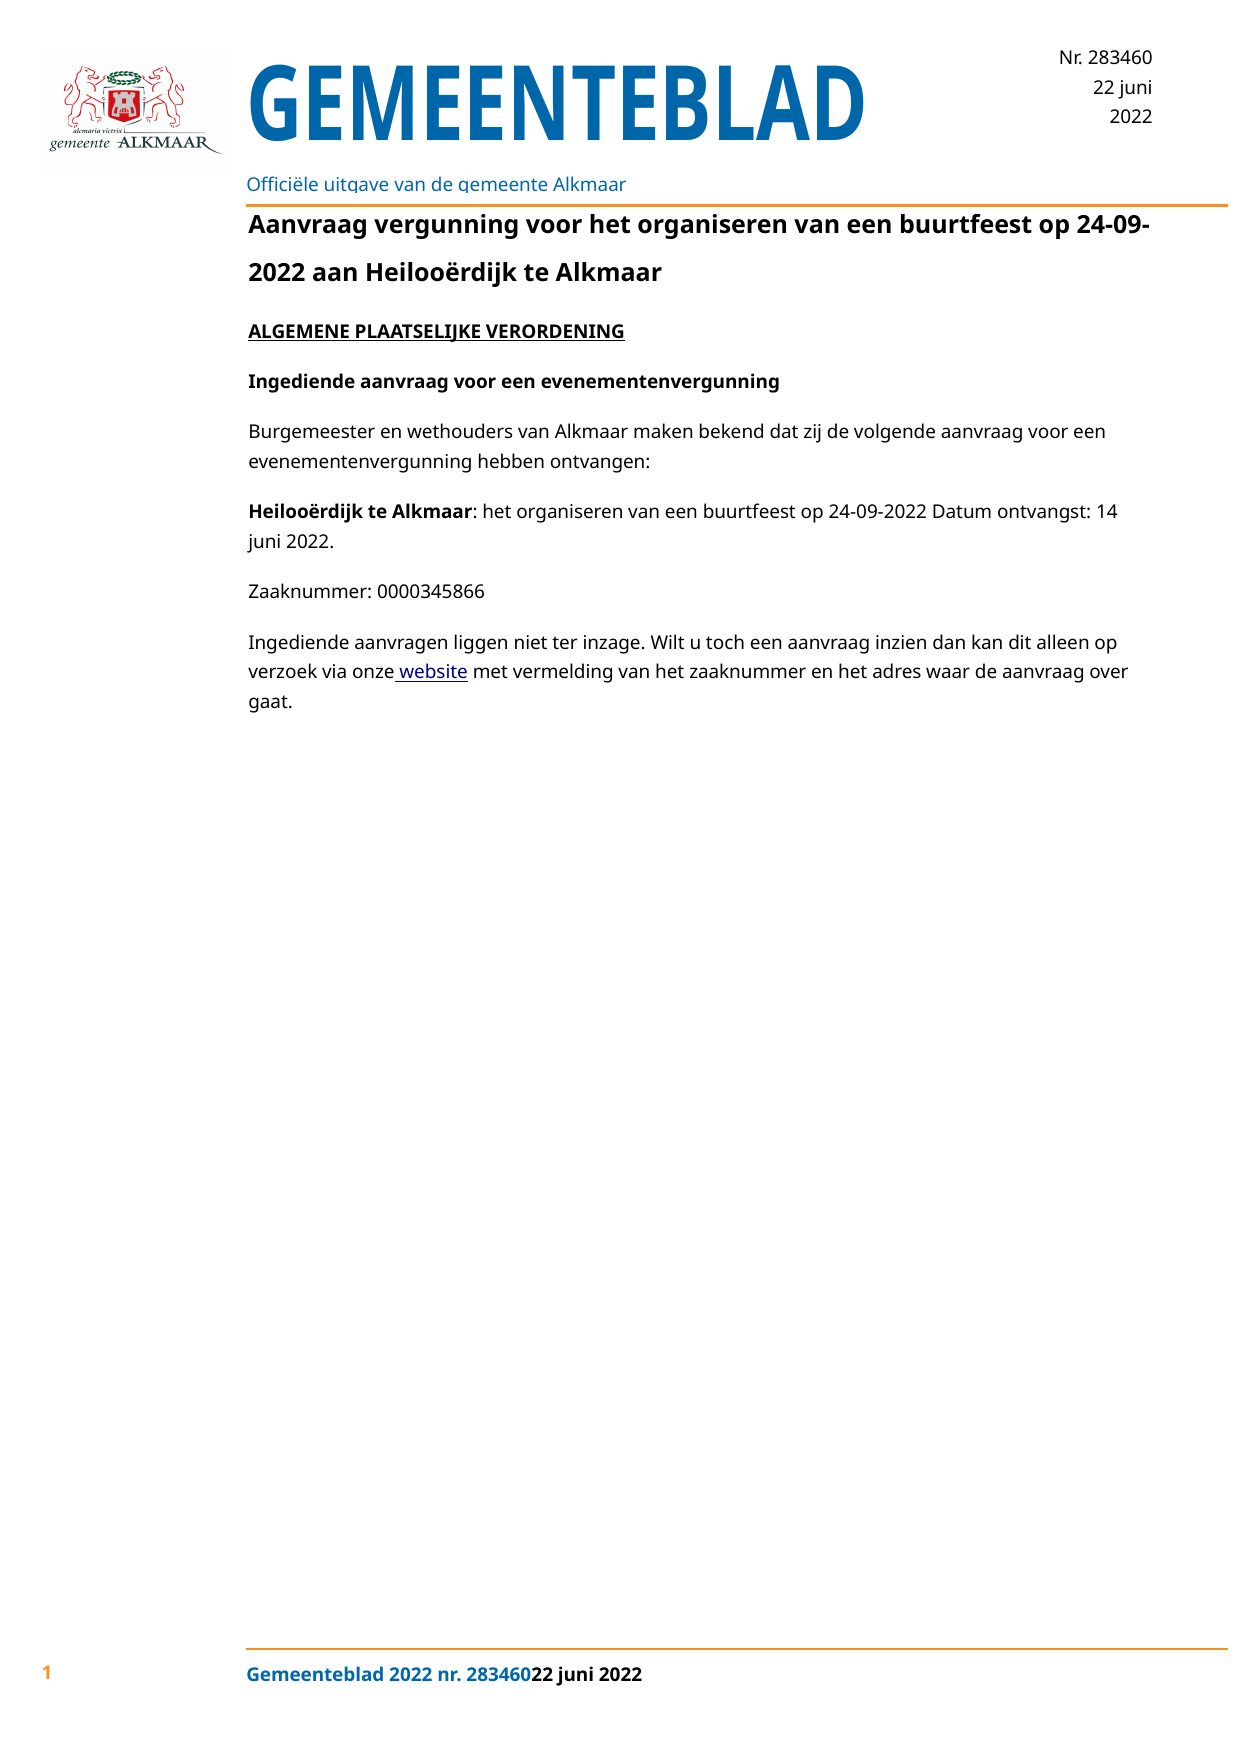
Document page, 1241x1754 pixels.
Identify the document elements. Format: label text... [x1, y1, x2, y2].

text ALGEMENE PLAATSELIJKE VERORDENING [248, 318, 1152, 344]
text Heilooërdijk te Alkmaar: het organiseren van een buurtfeest op 24-09-2022 Datum ontvangst: 14 juni 2022. [248, 499, 1152, 554]
text Burgemeester en wethouders van Alkmaar maken bekend dat zij de volgende aanvraag voor een evenementenvergunning hebben ontvangen: [248, 419, 1152, 474]
text Ingediende aanvragen liggen niet ter inzage. Wilt u toch een aanvraag inzien dan kan dit alleen op verzoek via onze website met vermelding van het zaaknummer en het adres waar de aanvraag over gaat. [248, 629, 1152, 714]
text Aanvraag vergunning voor het organiseren van een buurtfeest op 24-09-2022 aan Heilooërdijk te Alkmaar [248, 207, 1152, 288]
text Ingediende aanvraag voor een evenementenvergunning [248, 368, 1152, 394]
text Zaaknummer: 0000345866 [248, 579, 1152, 604]
picture [41, 47, 231, 172]
